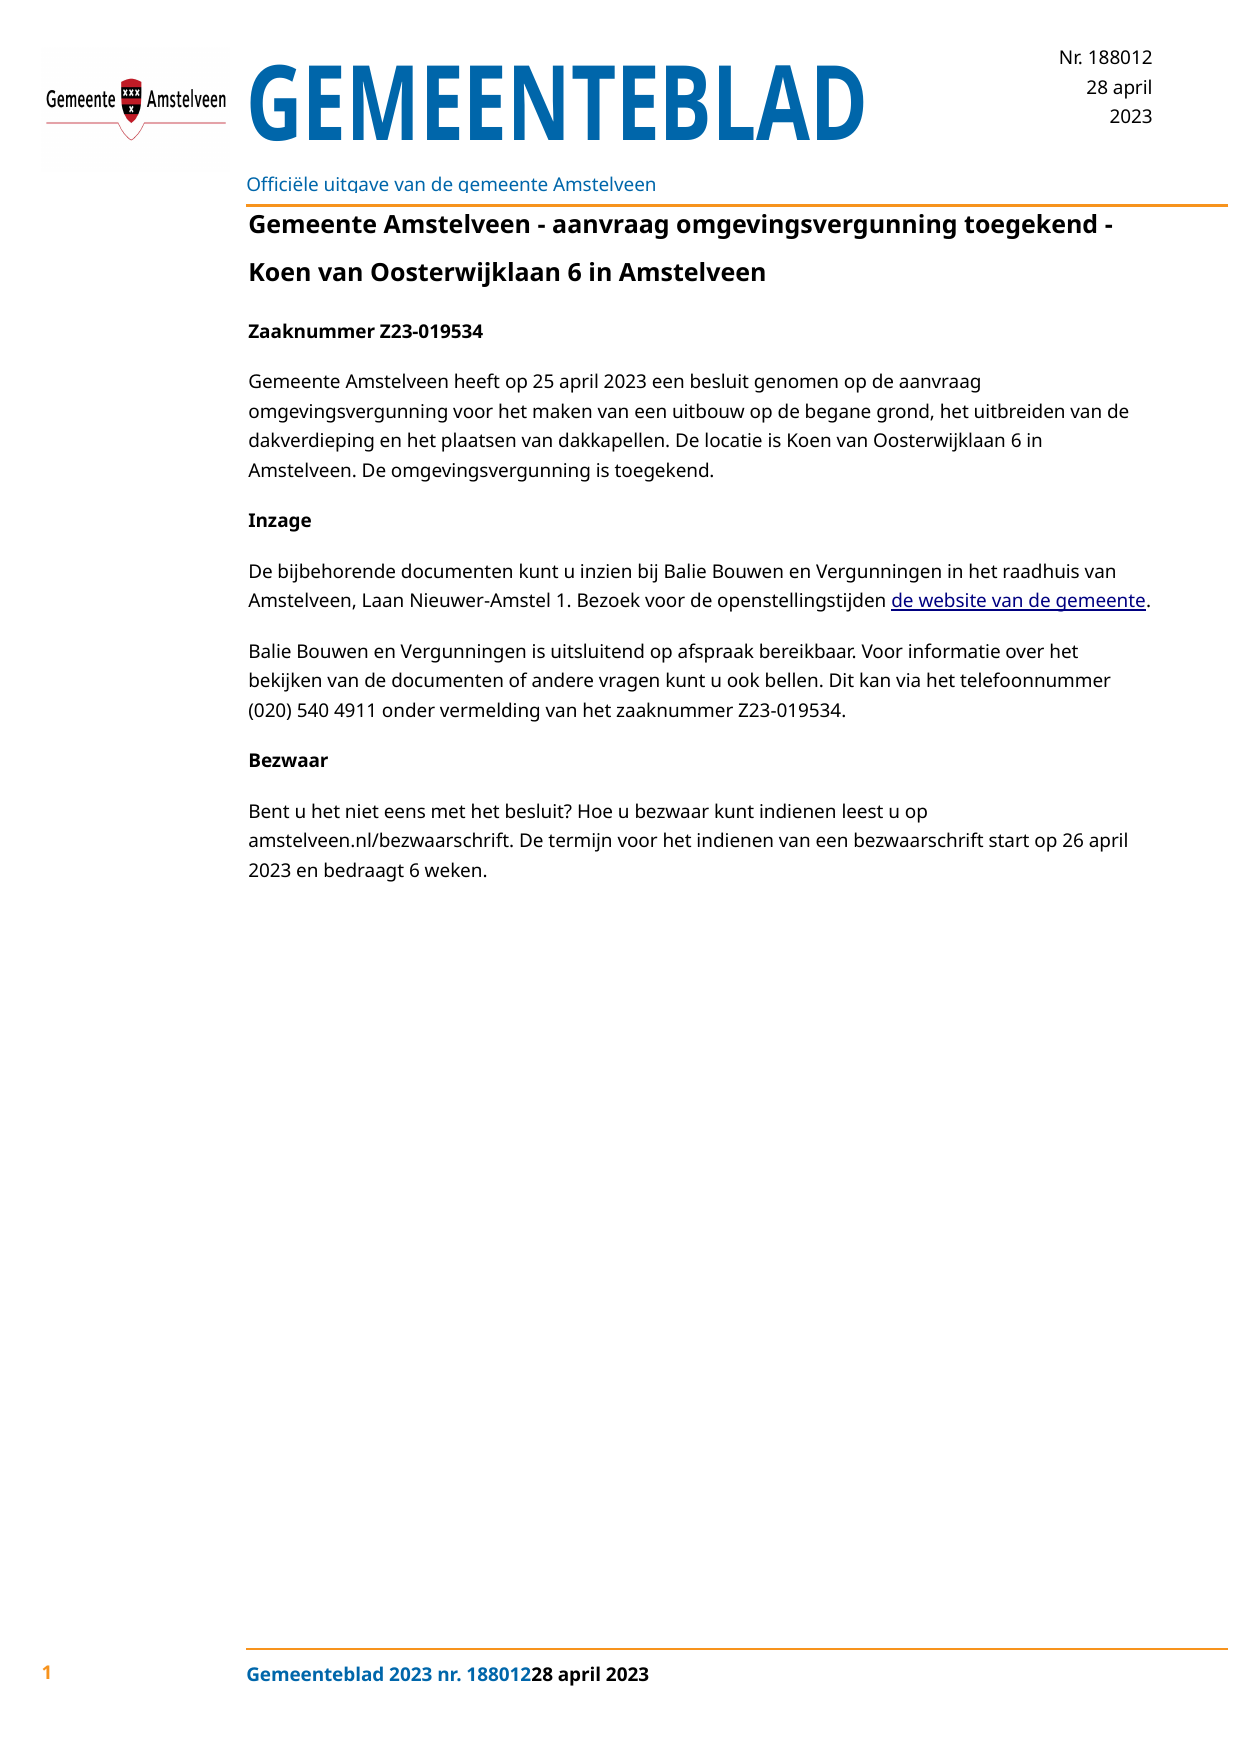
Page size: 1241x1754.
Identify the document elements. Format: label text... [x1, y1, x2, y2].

text Bezwaar [248, 747, 1152, 773]
text Gemeente Amstelveen heeft op 25 april 2023 een besluit genomen op de aanvraag omgevingsvergunning voor het maken van een uitbouw op de begane grond, het uitbreiden van de dakverdieping en het plaatsen van dakkapellen. De locatie is Koen van Oosterwijklaan 6 in Amstelveen. De omgevingsvergunning is toegekend. [248, 368, 1152, 483]
text De bijbehorende documenten kunt u inzien bij Balie Bouwen en Vergunningen in het raadhuis van Amstelveen, Laan Nieuwer-Amstel 1. Bezoek voor de openstellingstijden de website van de gemeente. [248, 558, 1152, 613]
text Balie Bouwen en Vergunningen is uitsluitend op afspraak bereikbaar. Voor informatie over het bekijken van de documenten of andere vragen kunt u ook bellen. Dit kan via het telefoonnummer (020) 540 4911 onder vermelding van het zaaknummer Z23-019534. [248, 638, 1152, 723]
text Inzage [248, 507, 1152, 533]
text Zaaknummer Z23-019534 [248, 318, 1152, 344]
picture [41, 47, 231, 172]
text Gemeente Amstelveen - aanvraag omgevingsvergunning toegekend - Koen van Oosterwijklaan 6 in Amstelveen [248, 207, 1152, 288]
text Bent u het niet eens met het besluit? Hoe u bezwaar kunt indienen leest u op amstelveen.nl/bezwaarschrift. De termijn voor het indienen van een bezwaarschrift start op 26 april 2023 en bedraagt 6 weken. [248, 798, 1152, 883]
